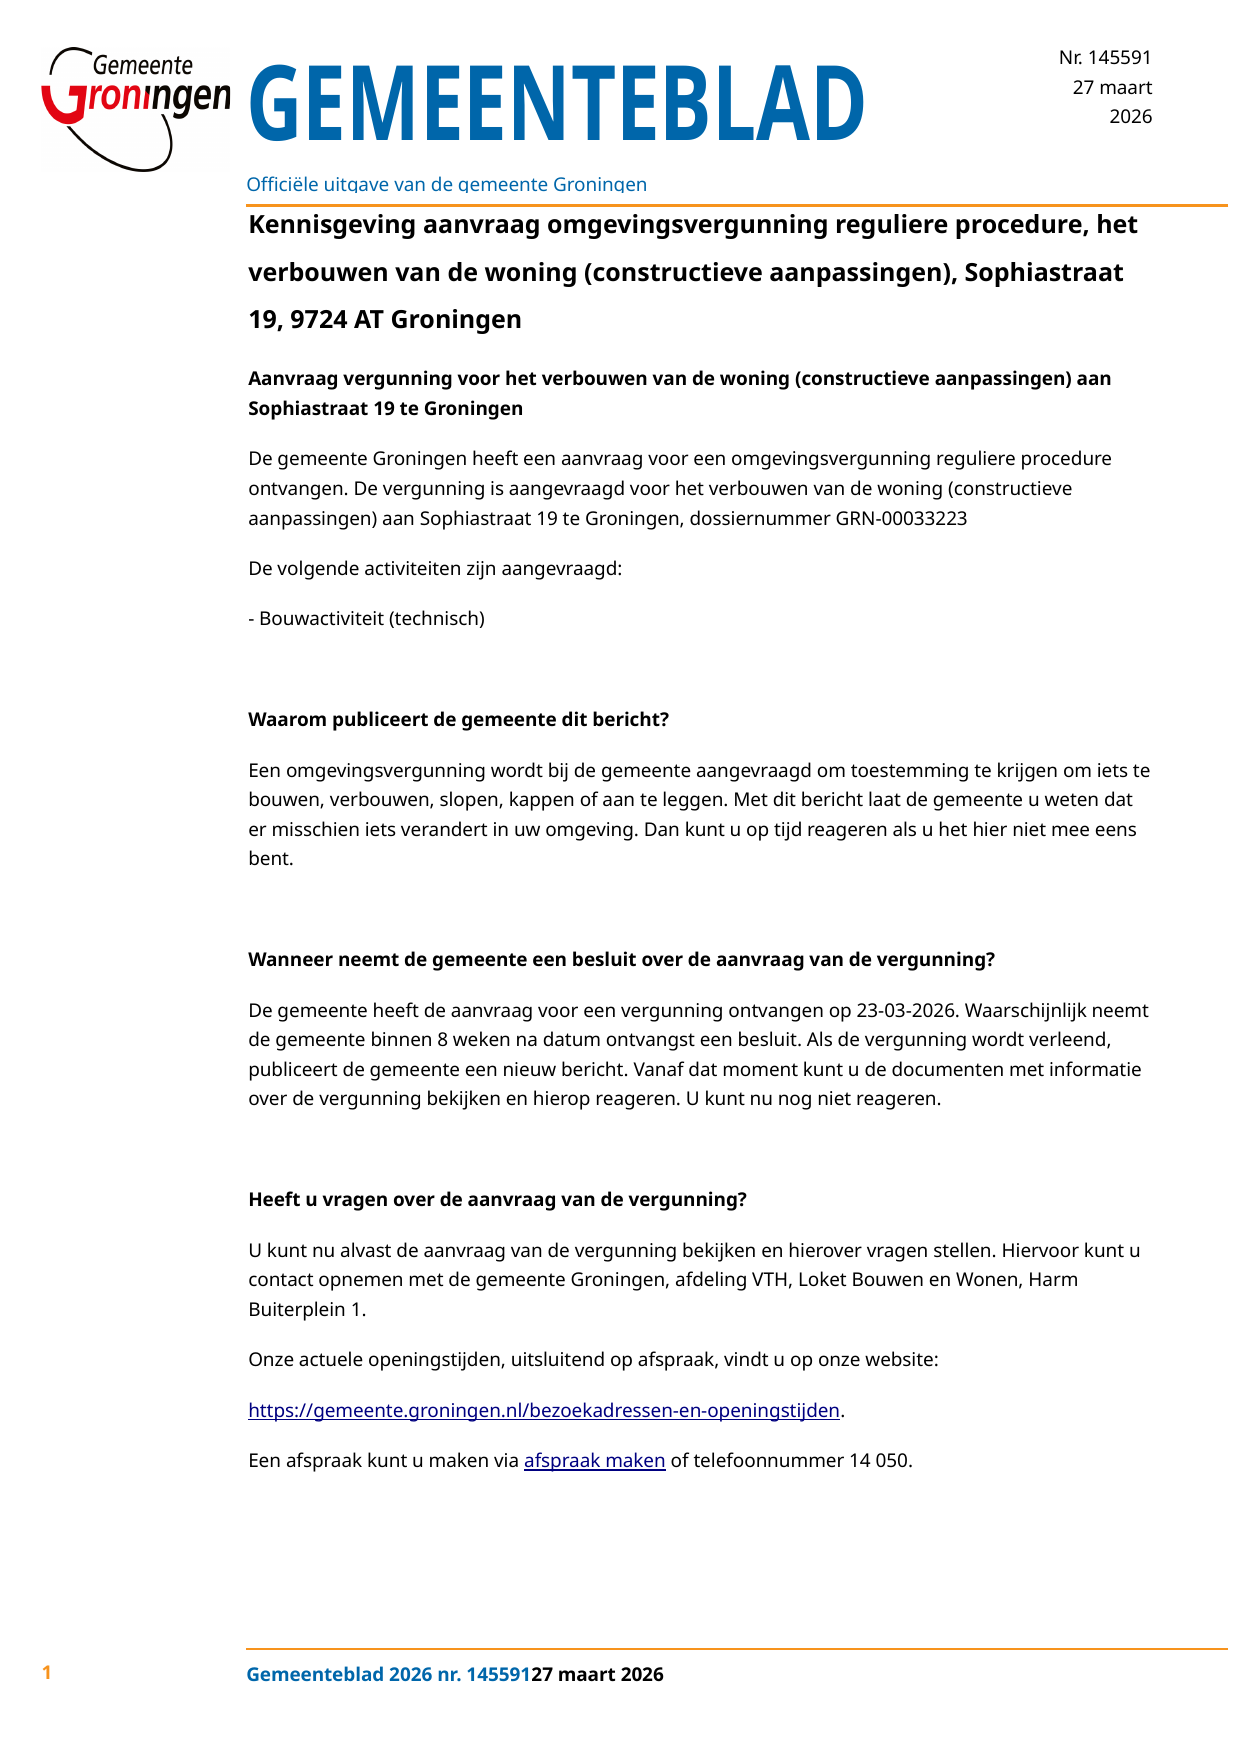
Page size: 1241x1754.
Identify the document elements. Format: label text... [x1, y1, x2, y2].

text Heeft u vragen over de aanvraag van de vergunning? [248, 1186, 1152, 1212]
text De volgende activiteiten zijn aangevraagd: [248, 555, 1152, 581]
text U kunt nu alvast de aanvraag van de vergunning bekijken en hierover vragen stellen. Hiervoor kunt u contact opnemen met de gemeente Groningen, afdeling VTH, Loket Bouwen en Wonen, Harm Buiterplein 1. [248, 1237, 1152, 1322]
text Kennisgeving aanvraag omgevingsvergunning reguliere procedure, het verbouwen van de woning (constructieve aanpassingen), Sophiastraat 19, 9724 AT Groningen [248, 207, 1152, 336]
text Waarom publiceert de gemeente dit bericht? [248, 706, 1152, 732]
text Een afspraak kunt u maken via afspraak maken of telefoonnummer 14 050. [248, 1447, 1152, 1473]
text Onze actuele openingstijden, uitsluitend op afspraak, vindt u op onze website: [248, 1346, 1152, 1372]
picture [41, 47, 231, 172]
text Wanneer neemt de gemeente een besluit over de aanvraag van de vergunning? [248, 946, 1152, 972]
text Aanvraag vergunning voor het verbouwen van de woning (constructieve aanpassingen) aan Sophiastraat 19 te Groningen [248, 366, 1152, 421]
text De gemeente heeft de aanvraag voor een vergunning ontvangen op 23-03-2026. Waarschijnlijk neemt de gemeente binnen 8 weken na datum ontvangst een besluit. Als de vergunning wordt verleend, publiceert de gemeente een nieuw bericht. Vanaf dat moment kunt u de documenten met informatie over de vergunning bekijken en hierop reageren. U kunt nu nog niet reageren. [248, 997, 1152, 1111]
text - Bouwactiviteit (technisch) [248, 606, 1152, 631]
text De gemeente Groningen heeft een aanvraag voor een omgevingsvergunning reguliere procedure ontvangen. De vergunning is aangevraagd voor het verbouwen van de woning (constructieve aanpassingen) aan Sophiastraat 19 te Groningen, dossiernummer GRN-00033223 [248, 446, 1152, 530]
text Een omgevingsvergunning wordt bij de gemeente aangevraagd om toestemming te krijgen om iets te bouwen, verbouwen, slopen, kappen of aan te leggen. Met dit bericht laat de gemeente u weten dat er misschien iets verandert in uw omgeving. Dan kunt u op tijd reageren als u het hier niet mee eens bent. [248, 757, 1152, 871]
text https://gemeente.groningen.nl/bezoekadressen-en-openingstijden. [248, 1397, 1152, 1422]
